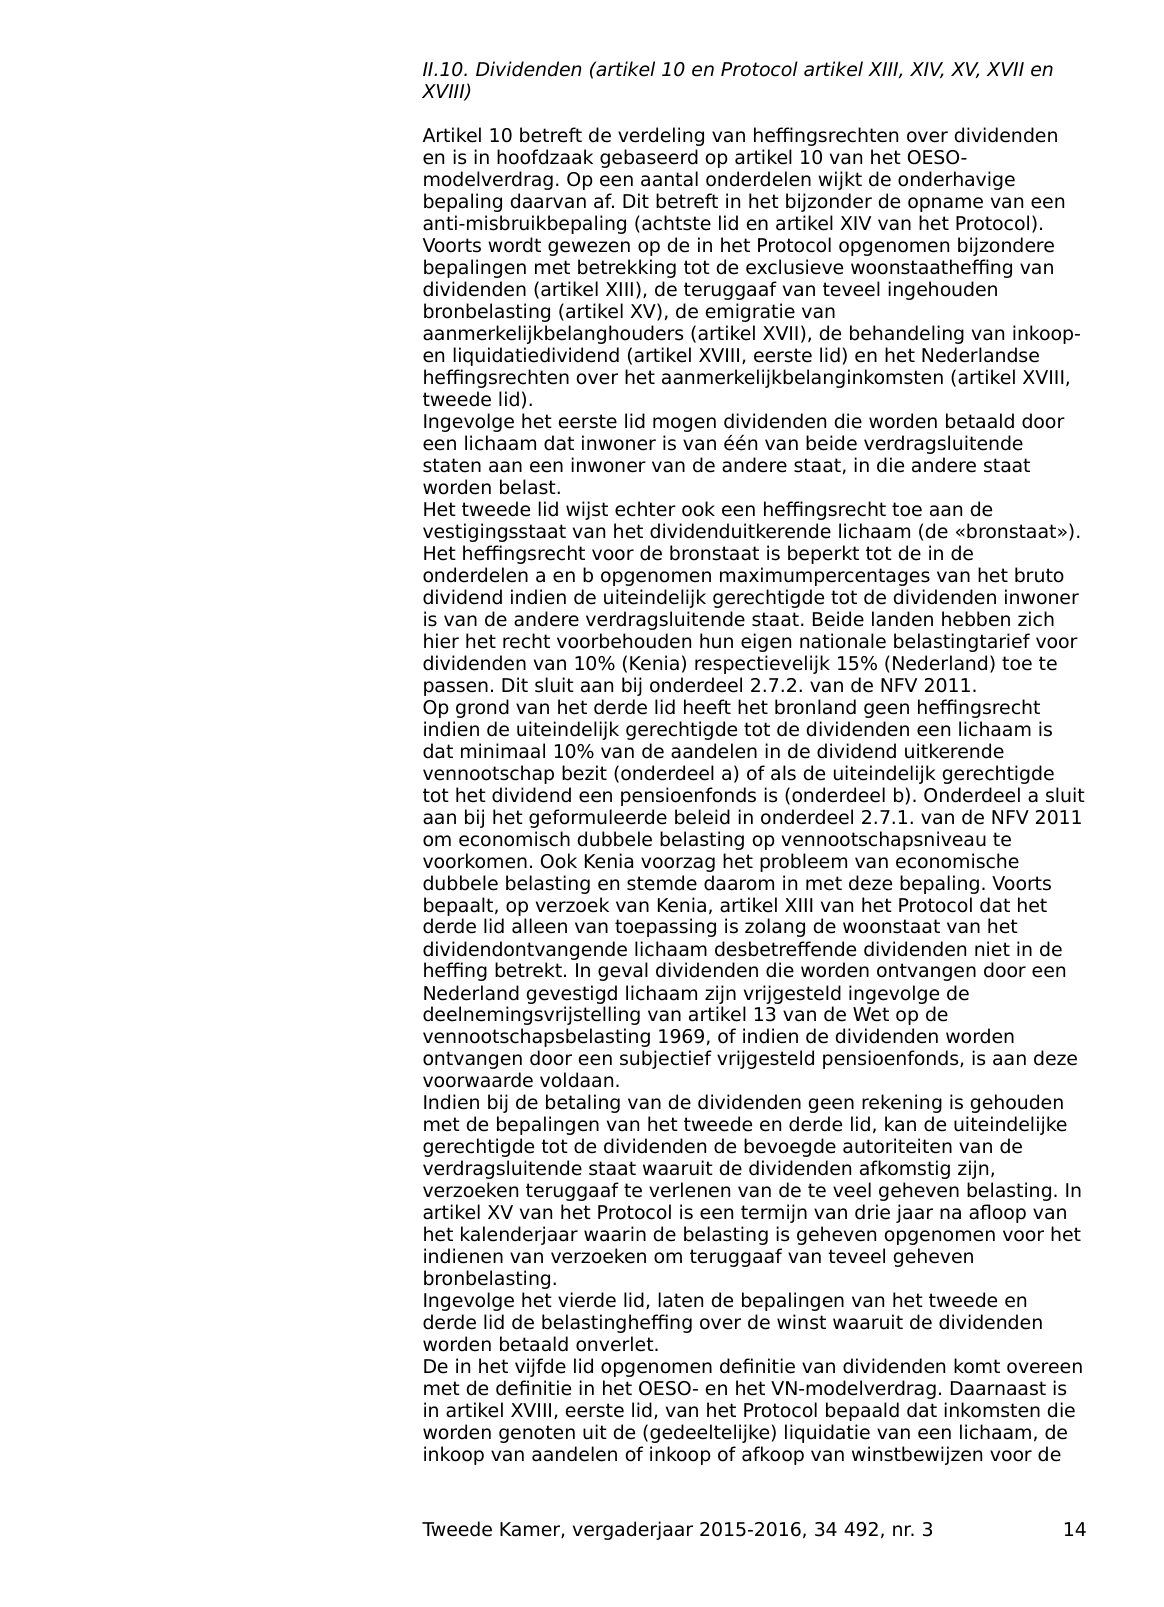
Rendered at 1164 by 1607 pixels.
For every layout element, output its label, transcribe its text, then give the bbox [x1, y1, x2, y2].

subtitle II.10. Dividenden (artikel 10 en Protocol artikel XIII, XIV, XV, XVII en XVIII) [422, 59, 1087, 103]
text Artikel 10 betreft de verdeling van heffingsrechten over dividenden en is in hoofdzaak gebaseerd op artikel 10 van het OESO-modelverdrag. Op een aantal onderdelen wijkt de onderhavige bepaling daarvan af. Dit betreft in het bijzonder de opname van een anti-misbruikbepaling (achtste lid en artikel XIV van het Protocol). Voorts wordt gewezen op de in het Protocol opgenomen bijzondere bepalingen met betrekking tot de exclusieve woonstaatheffing van dividenden (artikel XIII), de teruggaaf van teveel ingehouden bronbelasting (artikel XV), de emigratie van aanmerkelijkbelanghouders (artikel XVII), de behandeling van inkoop- en liquidatiedividend (artikel XVIII, eerste lid) en het Nederlandse heffingsrechten over het aanmerkelijkbelanginkomsten (artikel XVIII, tweede lid). [422, 125, 1087, 411]
text Indien bij de betaling van de dividenden geen rekening is gehouden met de bepalingen van het tweede en derde lid, kan de uiteindelijke gerechtigde tot de dividenden de bevoegde autoriteiten van de verdragsluitende staat waaruit de dividenden afkomstig zijn, verzoeken teruggaaf te verlenen van de te veel geheven belasting. In artikel XV van het Protocol is een termijn van drie jaar na afloop van het kalenderjaar waarin de belasting is geheven opgenomen voor het indienen van verzoeken om teruggaaf van teveel geheven bronbelasting. [422, 1092, 1087, 1290]
text De in het vijfde lid opgenomen definitie van dividenden komt overeen met de definitie in het OESO- en het VN-modelverdrag. Daarnaast is in artikel XVIII, eerste lid, van het Protocol bepaald dat inkomsten die worden genoten uit de (gedeeltelijke) liquidatie van een lichaam, de inkoop van aandelen of inkoop of afkoop van winstbewijzen voor de [422, 1356, 1087, 1466]
text Ingevolge het eerste lid mogen dividenden die worden betaald door een lichaam dat inwoner is van één van beide verdragsluitende staten aan een inwoner van de andere staat, in die andere staat worden belast. [422, 411, 1087, 499]
text Het tweede lid wijst echter ook een heffingsrecht toe aan de vestigingsstaat van het dividenduitkerende lichaam (de «bronstaat»). Het heffingsrecht voor de bronstaat is beperkt tot de in de onderdelen a en b opgenomen maximumpercentages van het bruto dividend indien de uiteindelijk gerechtigde tot de dividenden inwoner is van de andere verdragsluitende staat. Beide landen hebben zich hier het recht voorbehouden hun eigen nationale belastingtarief voor dividenden van 10% (Kenia) respectievelijk 15% (Nederland) toe te passen. Dit sluit aan bij onderdeel 2.7.2. van de NFV 2011. [422, 499, 1087, 697]
text Ingevolge het vierde lid, laten de bepalingen van het tweede en derde lid de belastingheffing over de winst waaruit de dividenden worden betaald onverlet. [422, 1290, 1087, 1356]
text Op grond van het derde lid heeft het bronland geen heffingsrecht indien de uiteindelijk gerechtigde tot de dividenden een lichaam is dat minimaal 10% van de aandelen in de dividend uitkerende vennootschap bezit (onderdeel a) of als de uiteindelijk gerechtigde tot het dividend een pensioenfonds is (onderdeel b). Onderdeel a sluit aan bij het geformuleerde beleid in onderdeel 2.7.1. van de NFV 2011 om economisch dubbele belasting op vennootschapsniveau te voorkomen. Ook Kenia voorzag het probleem van economische dubbele belasting en stemde daarom in met deze bepaling. Voorts bepaalt, op verzoek van Kenia, artikel XIII van het Protocol dat het derde lid alleen van toepassing is zolang de woonstaat van het dividendontvangende lichaam desbetreffende dividenden niet in de heffing betrekt. In geval dividenden die worden ontvangen door een Nederland gevestigd lichaam zijn vrijgesteld ingevolge de deelnemingsvrijstelling van artikel 13 van de Wet op de vennootschapsbelasting 1969, of indien de dividenden worden ontvangen door een subjectief vrijgesteld pensioenfonds, is aan deze voorwaarde voldaan. [422, 697, 1087, 1092]
